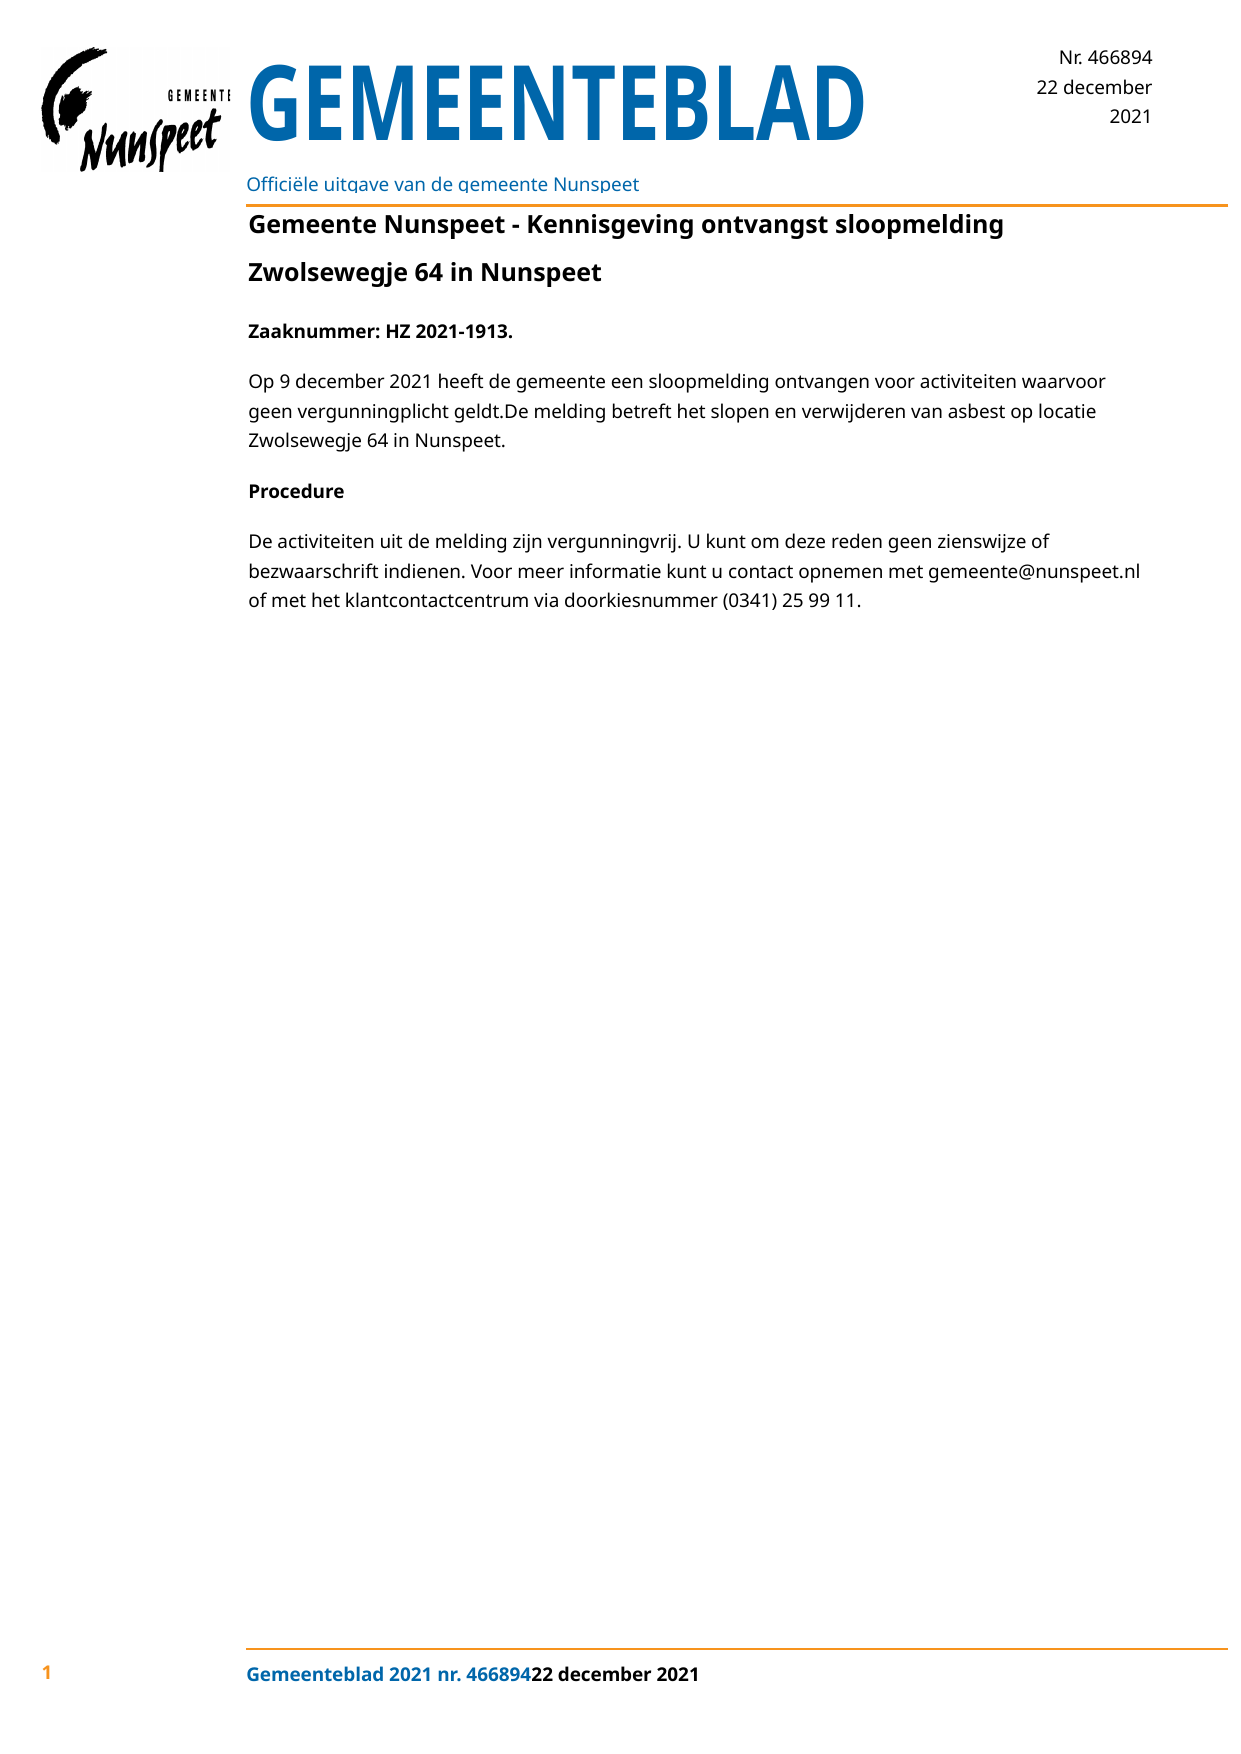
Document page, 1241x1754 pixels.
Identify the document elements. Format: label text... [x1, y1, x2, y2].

text De activiteiten uit de melding zijn vergunningvrij. U kunt om deze reden geen zienswijze of bezwaarschrift indienen. Voor meer informatie kunt u contact opnemen met gemeente@nunspeet.nl of met het klantcontactcentrum via doorkiesnummer (0341) 25 99 11. [248, 528, 1152, 613]
text Op 9 december 2021 heeft de gemeente een sloopmelding ontvangen voor activiteiten waarvoor geen vergunningplicht geldt.De melding betreft het slopen en verwijderen van asbest op locatie Zwolsewegje 64 in Nunspeet. [248, 368, 1152, 453]
text Procedure [248, 478, 1152, 504]
text Zaaknummer: HZ 2021-1913. [248, 318, 1152, 344]
text Gemeente Nunspeet - Kennisgeving ontvangst sloopmelding Zwolsewegje 64 in Nunspeet [248, 207, 1152, 288]
picture [41, 47, 231, 172]
